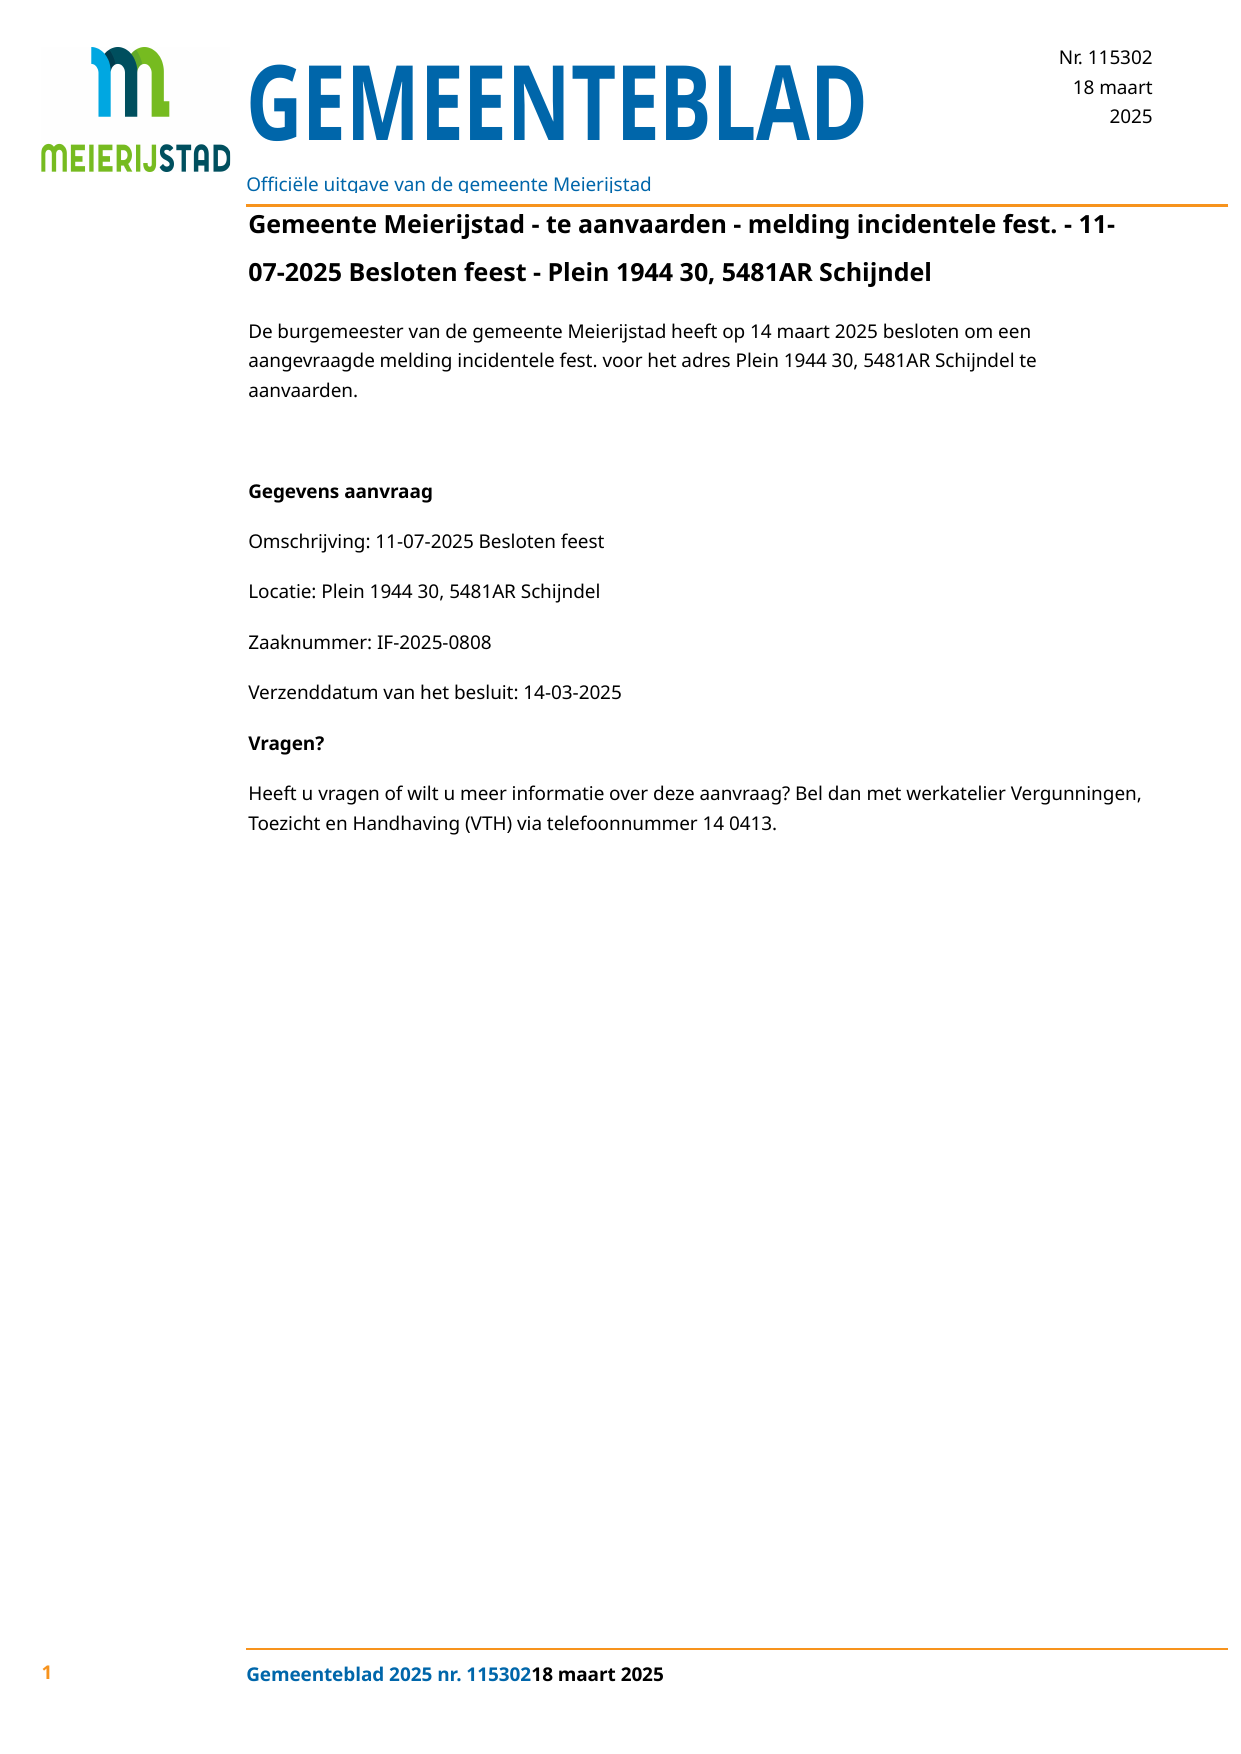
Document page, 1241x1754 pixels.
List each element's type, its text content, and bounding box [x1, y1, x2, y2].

text Zaaknummer: IF-2025-0808 [248, 629, 1152, 655]
text Verzenddatum van het besluit: 14-03-2025 [248, 679, 1152, 705]
picture [41, 47, 231, 172]
text Gegevens aanvraag [248, 478, 1152, 504]
text Gemeente Meierijstad - te aanvaarden - melding incidentele fest. - 11-07-2025 Besloten feest - Plein 1944 30, 5481AR Schijndel [248, 207, 1152, 288]
text De burgemeester van de gemeente Meierijstad heeft op 14 maart 2025 besloten om een aangevraagde melding incidentele fest. voor het adres Plein 1944 30, 5481AR Schijndel te aanvaarden. [248, 318, 1152, 403]
text Heeft u vragen of wilt u meer informatie over deze aanvraag? Bel dan met werkatelier Vergunningen, Toezicht en Handhaving (VTH) via telefoonnummer 14 0413. [248, 780, 1152, 836]
text Omschrijving: 11-07-2025 Besloten feest [248, 528, 1152, 554]
text Vragen? [248, 730, 1152, 756]
text Locatie: Plein 1944 30, 5481AR Schijndel [248, 579, 1152, 604]
